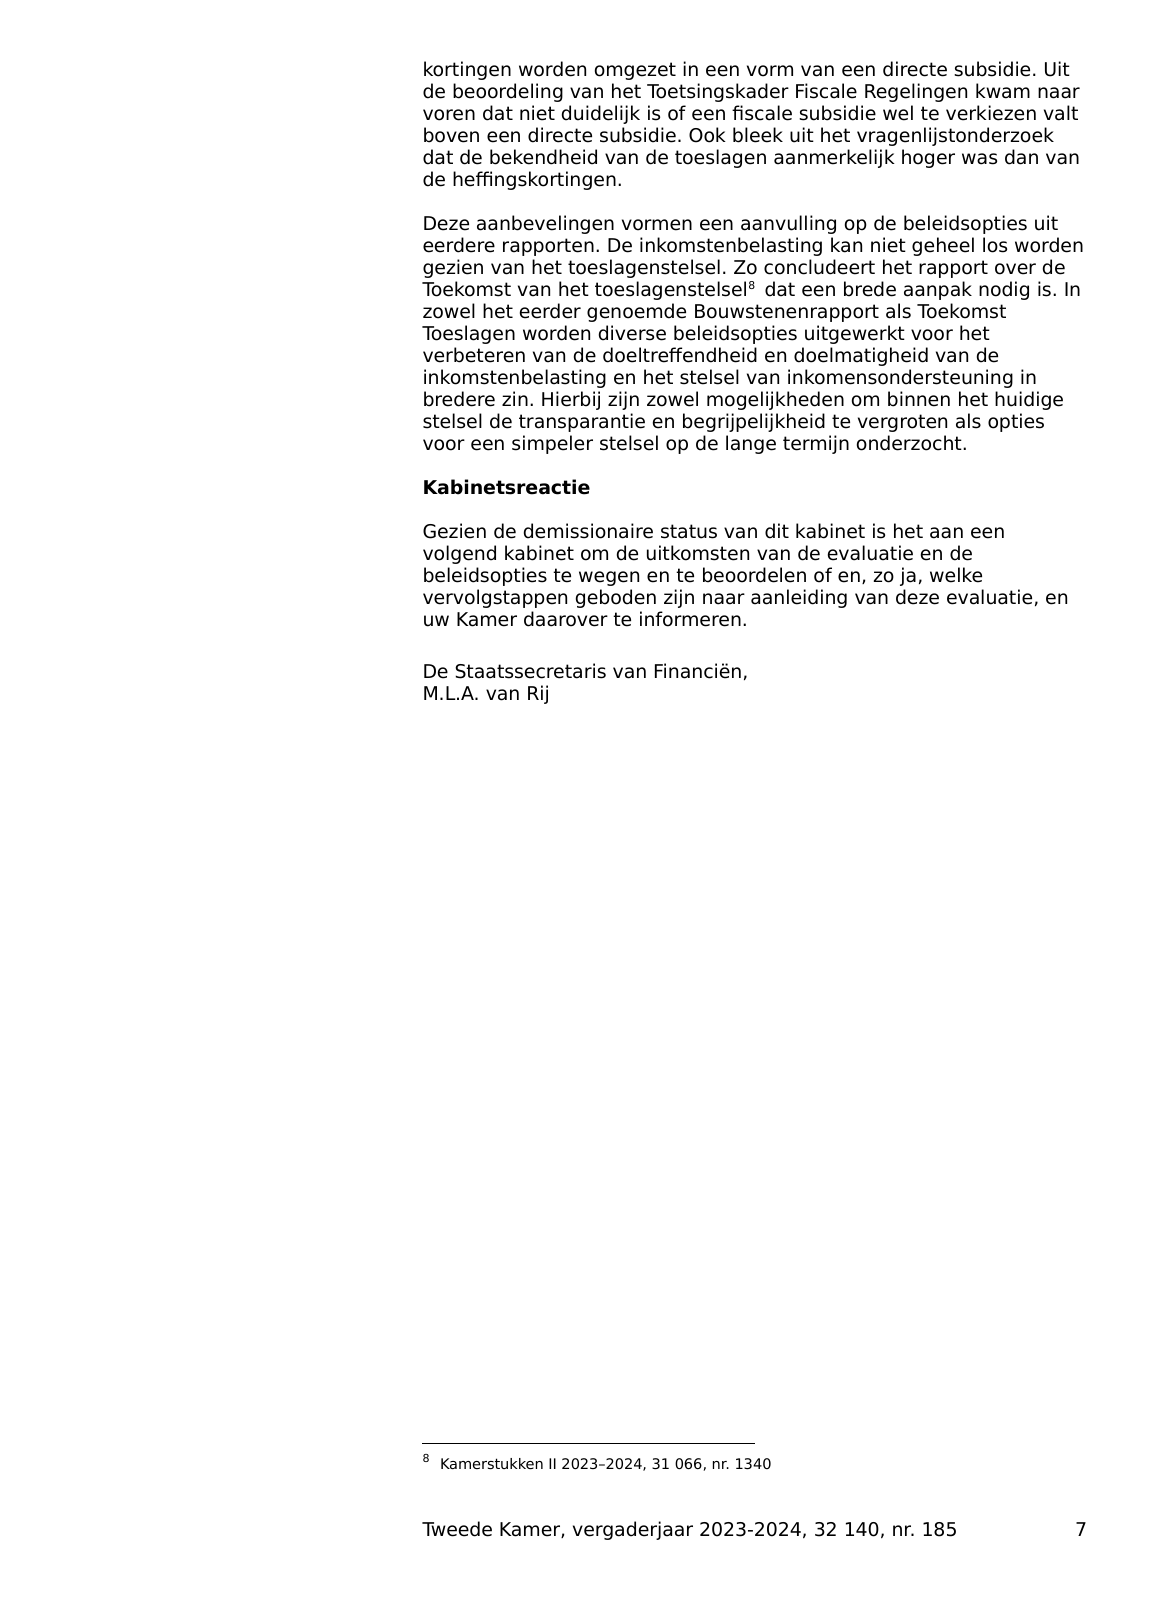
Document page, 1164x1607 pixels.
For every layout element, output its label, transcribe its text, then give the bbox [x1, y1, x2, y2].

subtitle Kabinetsreactie [422, 477, 1087, 499]
text kortingen worden omgezet in een vorm van een directe subsidie. Uit de beoordeling van het Toetsingskader Fiscale Regelingen kwam naar voren dat niet duidelijk is of een fiscale subsidie wel te verkiezen valt boven een directe subsidie. Ook bleek uit het vragenlijstonderzoek dat de bekendheid van de toeslagen aanmerkelijk hoger was dan van de heffingskortingen. [422, 59, 1087, 191]
text De Staatssecretaris van Financiën, M.L.A. van Rij [422, 661, 1087, 705]
text Kamerstukken II 2023–2024, 31 066, nr. 1340 [422, 1452, 1087, 1474]
text Deze aanbevelingen vormen een aanvulling op de beleidsopties uit eerdere rapporten. De inkomstenbelasting kan niet geheel los worden gezien van het toeslagenstelsel. Zo concludeert het rapport over de Toekomst van het toeslagenstelsel dat een brede aanpak nodig is. In zowel het eerder genoemde Bouwstenenrapport als Toekomst Toeslagen worden diverse beleidsopties uitgewerkt voor het verbeteren van de doeltreffendheid en doelmatigheid van de inkomstenbelasting en het stelsel van inkomensondersteuning in bredere zin. Hierbij zijn zowel mogelijkheden om binnen het huidige stelsel de transparantie en begrijpelijkheid te vergroten als opties voor een simpeler stelsel op de lange termijn onderzocht. [422, 213, 1087, 455]
text Gezien de demissionaire status van dit kabinet is het aan een volgend kabinet om de uitkomsten van de evaluatie en de beleidsopties te wegen en te beoordelen of en, zo ja, welke vervolgstappen geboden zijn naar aanleiding van deze evaluatie, en uw Kamer daarover te informeren. [422, 521, 1087, 631]
